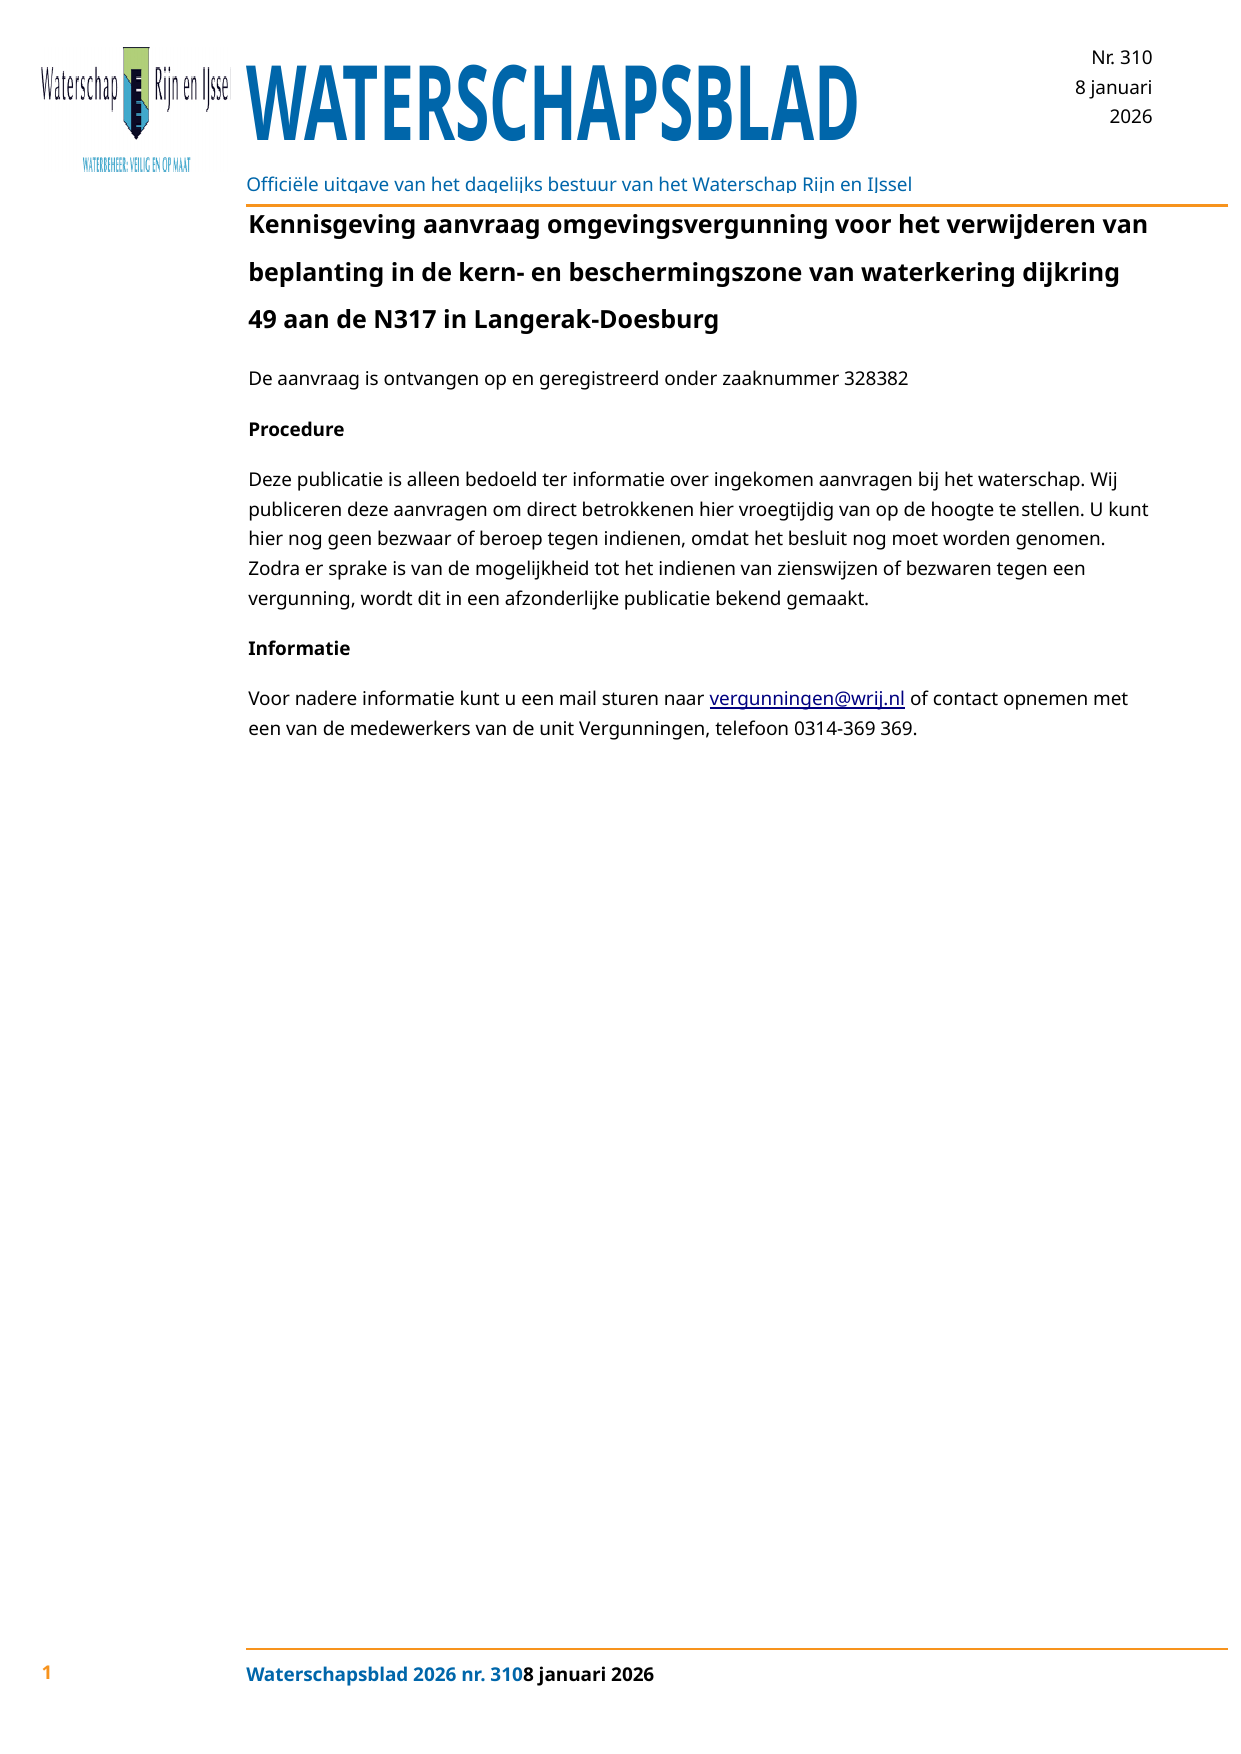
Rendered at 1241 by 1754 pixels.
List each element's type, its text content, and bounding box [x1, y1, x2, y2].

picture [41, 47, 231, 172]
text Kennisgeving aanvraag omgevingsvergunning voor het verwijderen van beplanting in de kern- en beschermingszone van waterkering dijkring 49 aan de N317 in Langerak-Doesburg [248, 207, 1152, 336]
text Deze publicatie is alleen bedoeld ter informatie over ingekomen aanvragen bij het waterschap. Wij publiceren deze aanvragen om direct betrokkenen hier vroegtijdig van op de hoogte te stellen. U kunt hier nog geen bezwaar of beroep tegen indienen, omdat het besluit nog moet worden genomen. Zodra er sprake is van de mogelijkheid tot het indienen van zienswijzen of bezwaren tegen een vergunning, wordt dit in een afzonderlijke publicatie bekend gemaakt. [248, 466, 1152, 610]
text De aanvraag is ontvangen op en geregistreerd onder zaaknummer 328382 [248, 366, 1152, 391]
text Voor nadere informatie kunt u een mail sturen naar vergunningen@wrij.nl of contact opnemen met een van de medewerkers van de unit Vergunningen, telefoon 0314-369 369. [248, 686, 1152, 741]
text Procedure [248, 416, 1152, 442]
text Informatie [248, 635, 1152, 661]
